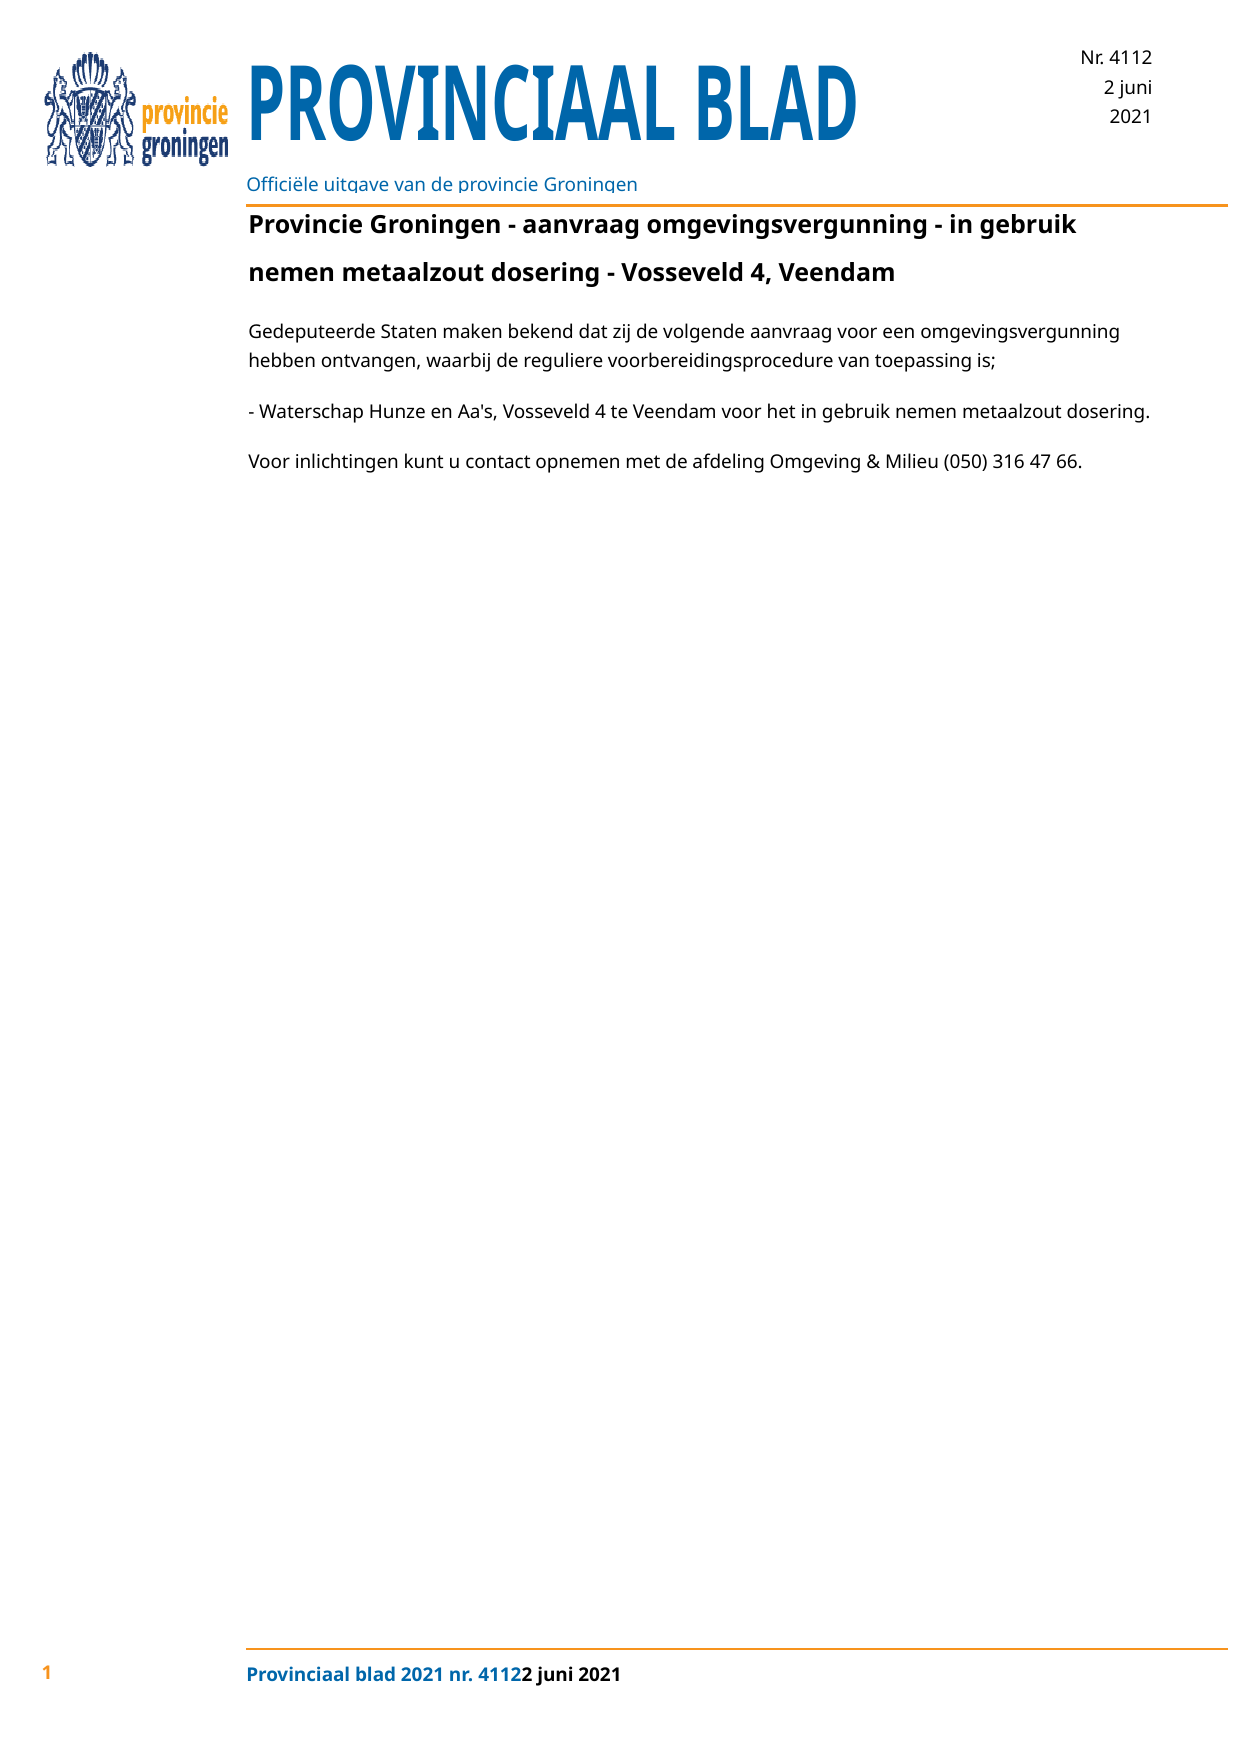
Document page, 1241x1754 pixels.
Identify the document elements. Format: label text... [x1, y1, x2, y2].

text Gedeputeerde Staten maken bekend dat zij de volgende aanvraag voor een omgevingsvergunning hebben ontvangen, waarbij de reguliere voorbereidingsprocedure van toepassing is; [248, 318, 1152, 373]
text - Waterschap Hunze en Aa's, Vosseveld 4 te Veendam voor het in gebruik nemen metaalzout dosering. [248, 398, 1152, 424]
picture [41, 47, 231, 172]
text Voor inlichtingen kunt u contact opnemen met de afdeling Omgeving & Milieu (050) 316 47 66. [248, 448, 1152, 474]
text Provincie Groningen - aanvraag omgevingsvergunning - in gebruik nemen metaalzout dosering - Vosseveld 4, Veendam [248, 207, 1152, 288]
